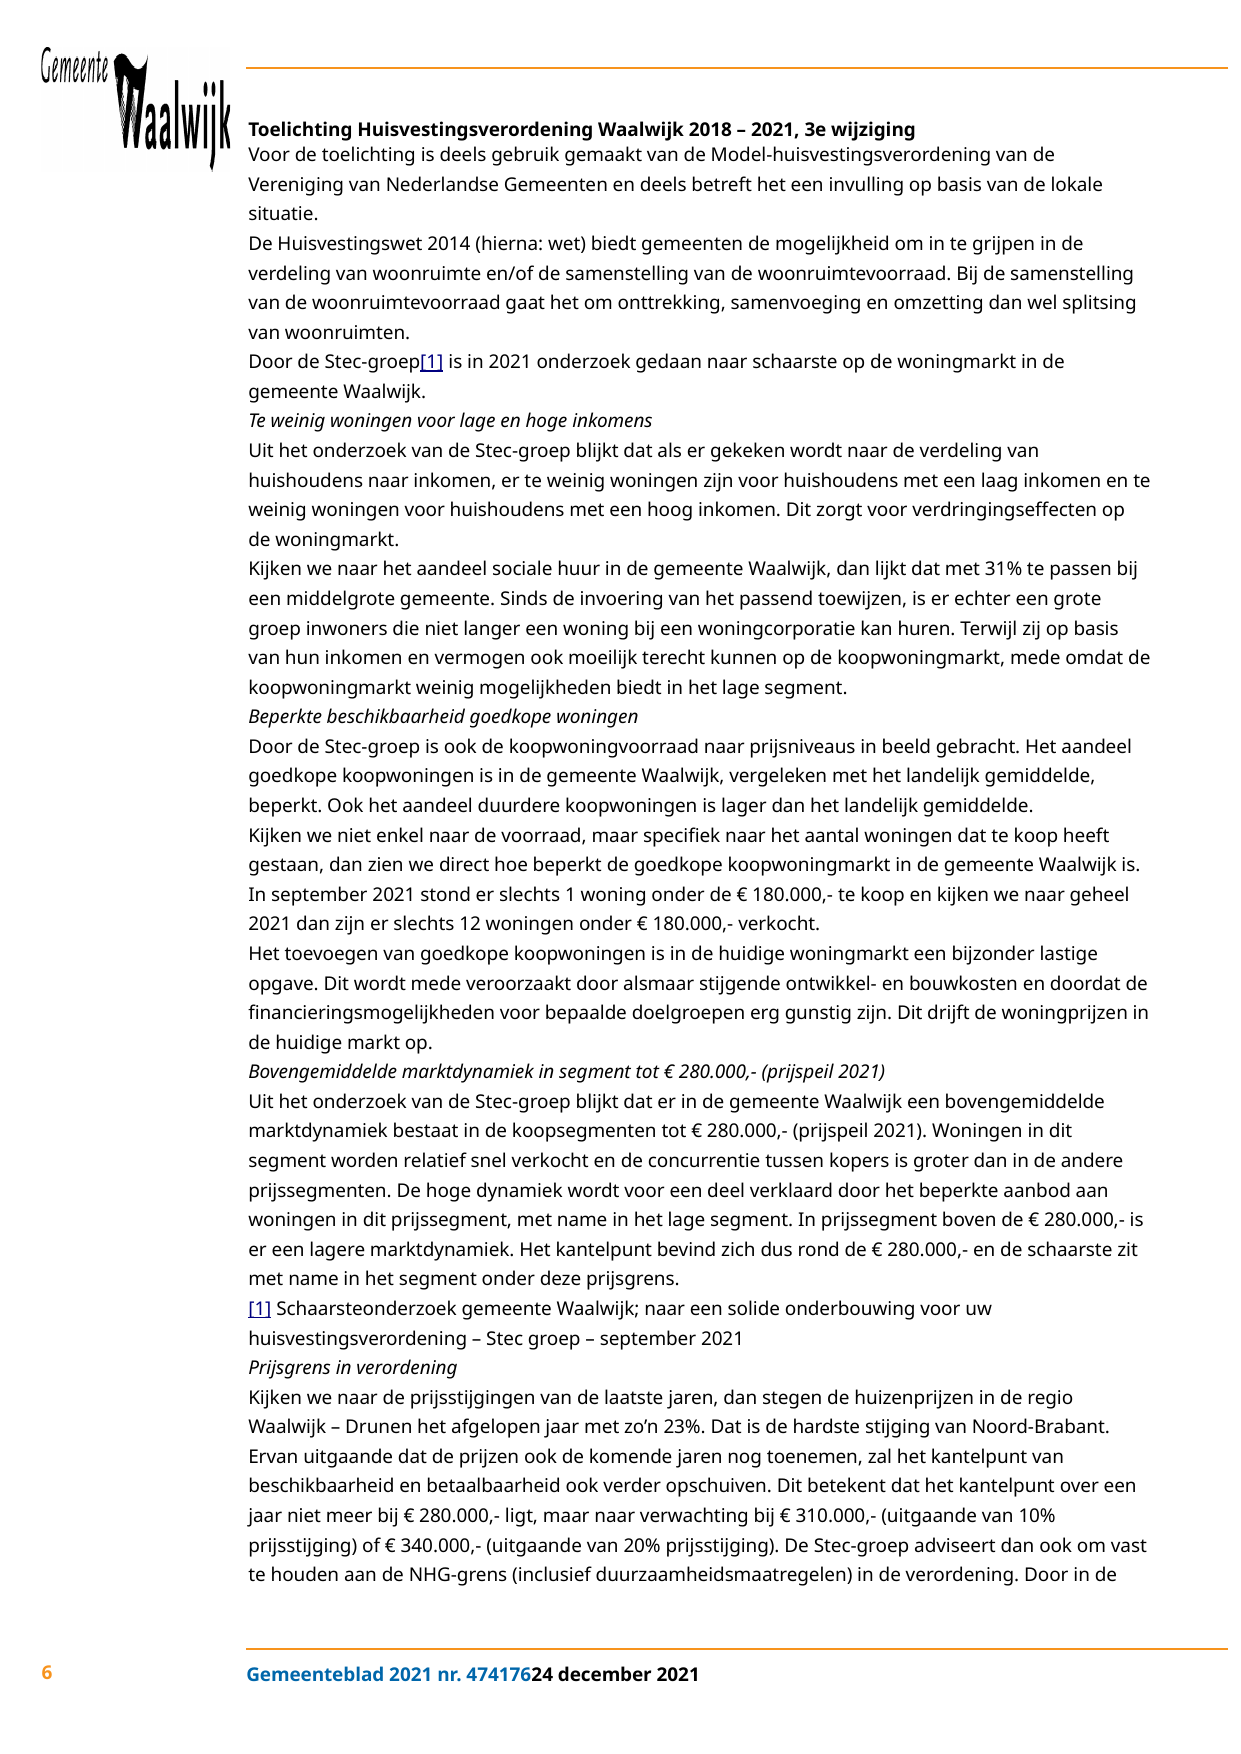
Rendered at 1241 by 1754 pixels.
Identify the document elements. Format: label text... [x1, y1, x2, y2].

text Door de Stec-groep[1] is in 2021 onderzoek gedaan naar schaarste op de woningmarkt in de gemeente Waalwijk. [248, 348, 1152, 404]
picture [41, 47, 231, 172]
text [1] Schaarsteonderzoek gemeente Waalwijk; naar een solide onderbouwing voor uw huisvestingsverordening – Stec groep – september 2021 [248, 1295, 1152, 1351]
text Bovengemiddelde marktdynamiek in segment tot € 280.000,- (prijspeil 2021) [248, 1058, 1152, 1084]
text Prijsgrens in verordening [248, 1354, 1152, 1380]
text Beperkte beschikbaarheid goedkope woningen [248, 703, 1152, 729]
text Voor de toelichting is deels gebruik gemaakt van de Model-huisvestingsverordening van de Vereniging van Nederlandse Gemeenten en deels betreft het een invulling op basis van de lokale situatie. [248, 141, 1152, 226]
text Kijken we naar het aandeel sociale huur in de gemeente Waalwijk, dan lijkt dat met 31% te passen bij een middelgrote gemeente. Sinds de invoering van het passend toewijzen, is er echter een grote groep inwoners die niet langer een woning bij een woningcorporatie kan huren. Terwijl zij op basis van hun inkomen en vermogen ook moeilijk terecht kunnen op de koopwoningmarkt, mede omdat de koopwoningmarkt weinig mogelijkheden biedt in het lage segment. [248, 556, 1152, 700]
text Door de Stec-groep is ook de koopwoningvoorraad naar prijsniveaus in beeld gebracht. Het aandeel goedkope koopwoningen is in de gemeente Waalwijk, vergeleken met het landelijk gemiddelde, beperkt. Ook het aandeel duurdere koopwoningen is lager dan het landelijk gemiddelde. [248, 733, 1152, 818]
text De Huisvestingswet 2014 (hierna: wet) biedt gemeenten de mogelijkheid om in te grijpen in de verdeling van woonruimte en/of de samenstelling van de woonruimtevoorraad. Bij de samenstelling van de woonruimtevoorraad gaat het om onttrekking, samenvoeging en omzetting dan wel splitsing van woonruimten. [248, 230, 1152, 345]
text Te weinig woningen voor lage en hoge inkomens [248, 408, 1152, 433]
text Het toevoegen van goedkope koopwoningen is in de huidige woningmarkt een bijzonder lastige opgave. Dit wordt mede veroorzaakt door alsmaar stijgende ontwikkel- en bouwkosten en doordat de financieringsmogelijkheden voor bepaalde doelgroepen erg gunstig zijn. Dit drijft de woningprijzen in de huidige markt op. [248, 940, 1152, 1055]
text Uit het onderzoek van de Stec-groep blijkt dat er in de gemeente Waalwijk een bovengemiddelde marktdynamiek bestaat in de koopsegmenten tot € 280.000,- (prijspeil 2021). Woningen in dit segment worden relatief snel verkocht en de concurrentie tussen kopers is groter dan in de andere prijssegmenten. De hoge dynamiek wordt voor een deel verklaard door het beperkte aanbod aan woningen in dit prijssegment, met name in het lage segment. In prijssegment boven de € 280.000,- is er een lagere marktdynamiek. Het kantelpunt bevind zich dus rond de € 280.000,- en de schaarste zit met name in het segment onder deze prijsgrens. [248, 1088, 1152, 1291]
text Kijken we naar de prijsstijgingen van de laatste jaren, dan stegen de huizenprijzen in de regio Waalwijk – Drunen het afgelopen jaar met zo’n 23%. Dat is de hardste stijging van Noord-Brabant. Ervan uitgaande dat de prijzen ook de komende jaren nog toenemen, zal het kantelpunt van beschikbaarheid en betaalbaarheid ook verder opschuiven. Dit betekent dat het kantelpunt over een jaar niet meer bij € 280.000,- ligt, maar naar verwachting bij € 310.000,- (uitgaande van 10% prijsstijging) of € 340.000,- (uitgaande van 20% prijsstijging). De Stec-groep adviseert dan ook om vast te houden aan de NHG-grens (inclusief duurzaamheidsmaatregelen) in de verordening. Door in de [248, 1384, 1152, 1587]
text Kijken we niet enkel naar de voorraad, maar specifiek naar het aantal woningen dat te koop heeft gestaan, dan zien we direct hoe beperkt de goedkope koopwoningmarkt in de gemeente Waalwijk is. In september 2021 stond er slechts 1 woning onder de € 180.000,- te koop en kijken we naar geheel 2021 dan zijn er slechts 12 woningen onder € 180.000,- verkocht. [248, 822, 1152, 936]
text Uit het onderzoek van de Stec-groep blijkt dat als er gekeken wordt naar de verdeling van huishoudens naar inkomen, er te weinig woningen zijn voor huishoudens met een laag inkomen en te weinig woningen voor huishoudens met een hoog inkomen. Dit zorgt voor verdringingseffecten op de woningmarkt. [248, 437, 1152, 552]
text Toelichting Huisvestingsverordening Waalwijk 2018 – 2021, 3e wijziging [248, 116, 1152, 141]
